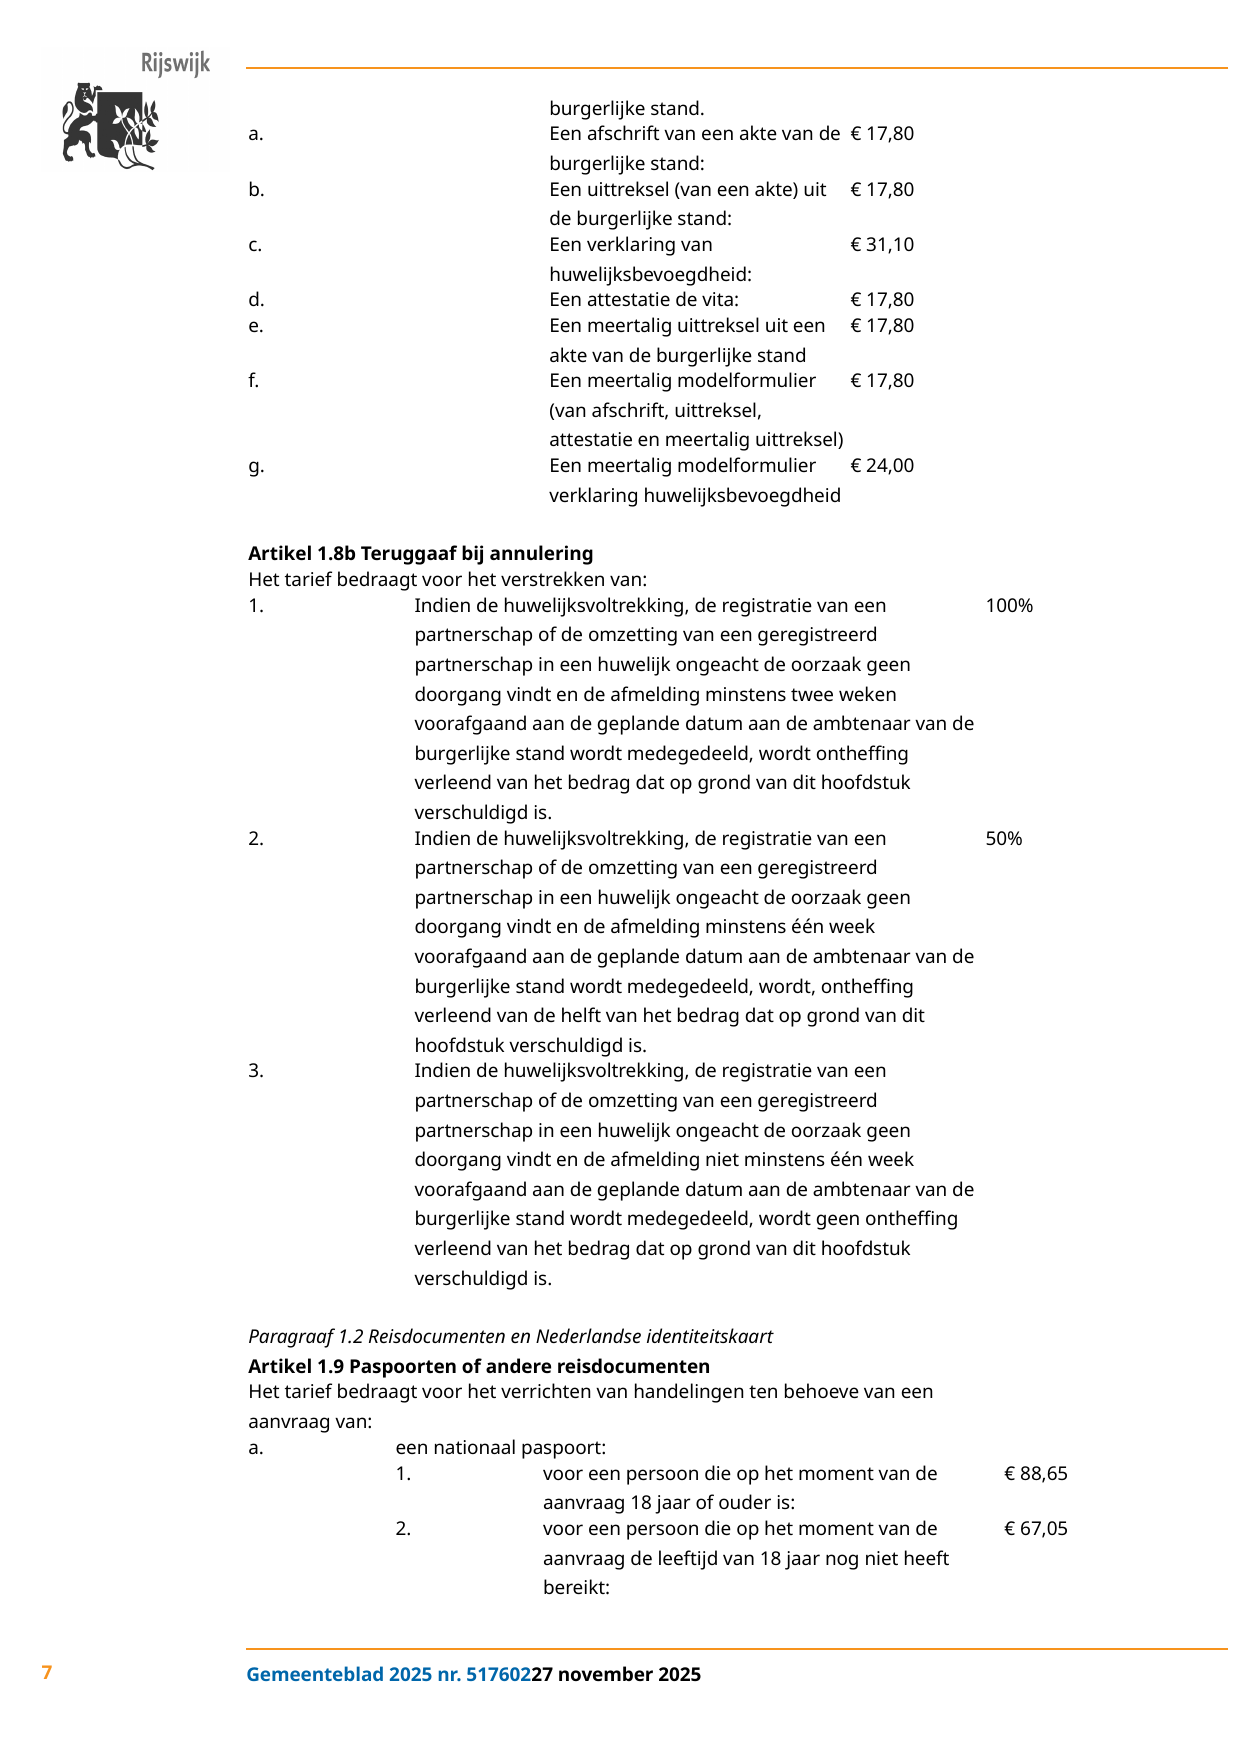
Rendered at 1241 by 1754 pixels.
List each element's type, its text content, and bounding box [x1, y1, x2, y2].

table_cell [1004, 1379, 1152, 1434]
table_cell [248, 1515, 395, 1600]
table_cell [1004, 1434, 1152, 1460]
table_header [985, 541, 1152, 566]
table_cell Het tarief bedraagt voor het verrichten van handelingen ten behoeve van een aanvraag van: [248, 1379, 1004, 1434]
text Paragraaf 1.2 Reisdocumenten en Nederlandse identiteitskaart [248, 1323, 1152, 1349]
table_cell 1. [395, 1460, 543, 1515]
table_cell 50% [985, 825, 1152, 1058]
table_cell Een meertalig modelformulier verklaring huwelijksbevoegdheid [549, 453, 850, 508]
table_header Artikel 1.9 Paspoorten of andere reisdocumenten [248, 1353, 1004, 1379]
table_cell 2. [248, 825, 414, 1058]
table_cell a. [248, 1434, 395, 1460]
table_cell [248, 95, 549, 121]
table_cell [985, 1058, 1152, 1291]
table_cell € 88,65 [1004, 1460, 1152, 1515]
table_cell Een attestatie de vita: [549, 286, 850, 312]
table_cell Een uittreksel (van een akte) uit de burgerlijke stand: [549, 176, 850, 231]
picture [41, 47, 231, 172]
table_cell Indien de huwelijksvoltrekking, de registratie van een partnerschap of de omzetting van een geregistreerd partnerschap in een huwelijk ongeacht de oorzaak geen doorgang vindt en de afmelding niet minstens één week voorafgaand aan de geplande datum aan de ambtenaar van de burgerlijke stand wordt medegedeeld, wordt geen ontheffing verleend van het bedrag dat op grond van dit hoofdstuk verschuldigd is. [414, 1058, 985, 1291]
table_cell € 17,80 [850, 121, 1152, 176]
table_cell Indien de huwelijksvoltrekking, de registratie van een partnerschap of de omzetting van een geregistreerd partnerschap in een huwelijk ongeacht de oorzaak geen doorgang vindt en de afmelding minstens twee weken voorafgaand aan de geplande datum aan de ambtenaar van de burgerlijke stand wordt medegedeeld, wordt ontheffing verleend van het bedrag dat op grond van dit hoofdstuk verschuldigd is. [414, 592, 985, 825]
table_cell € 17,80 [850, 176, 1152, 231]
table_cell f. [248, 368, 549, 452]
table_cell € 67,05 [1004, 1515, 1152, 1600]
table_cell Een verklaring van huwelijksbevoegdheid: [549, 231, 850, 286]
table_cell € 17,80 [850, 312, 1152, 367]
table_cell € 24,00 [850, 453, 1152, 508]
table_cell g. [248, 453, 549, 508]
table_cell [248, 1460, 395, 1515]
table_cell burgerlijke stand. [549, 95, 850, 121]
table_cell € 17,80 [850, 286, 1152, 312]
table_cell Een afschrift van een akte van de burgerlijke stand: [549, 121, 850, 176]
table_cell 2. [395, 1515, 543, 1600]
table_cell Een meertalig modelformulier (van afschrift, uittreksel, attestatie en meertalig uittreksel) [549, 368, 850, 452]
table_cell d. [248, 286, 549, 312]
table_cell [985, 566, 1152, 592]
table_cell e. [248, 312, 549, 367]
table_cell a. [248, 121, 549, 176]
table_cell c. [248, 231, 549, 286]
table_cell 3. [248, 1058, 414, 1291]
table_cell € 17,80 [850, 368, 1152, 452]
table_cell b. [248, 176, 549, 231]
table_cell voor een persoon die op het moment van de aanvraag de leeftijd van 18 jaar nog niet heeft bereikt: [543, 1515, 1004, 1600]
table_cell [850, 95, 1152, 121]
table_cell € 31,10 [850, 231, 1152, 286]
table_cell voor een persoon die op het moment van de aanvraag 18 jaar of ouder is: [543, 1460, 1004, 1515]
table_header Artikel 1.8b Teruggaaf bij annulering [248, 541, 985, 566]
table_header [1004, 1353, 1152, 1379]
table_cell Het tarief bedraagt voor het verstrekken van: [248, 566, 985, 592]
table_cell een nationaal paspoort: [395, 1434, 1004, 1460]
table_cell Een meertalig uittreksel uit een akte van de burgerlijke stand [549, 312, 850, 367]
table_cell 100% [985, 592, 1152, 825]
table_cell Indien de huwelijksvoltrekking, de registratie van een partnerschap of de omzetting van een geregistreerd partnerschap in een huwelijk ongeacht de oorzaak geen doorgang vindt en de afmelding minstens één week voorafgaand aan de geplande datum aan de ambtenaar van de burgerlijke stand wordt medegedeeld, wordt, ontheffing verleend van de helft van het bedrag dat op grond van dit hoofdstuk verschuldigd is. [414, 825, 985, 1058]
table_cell 1. [248, 592, 414, 825]
